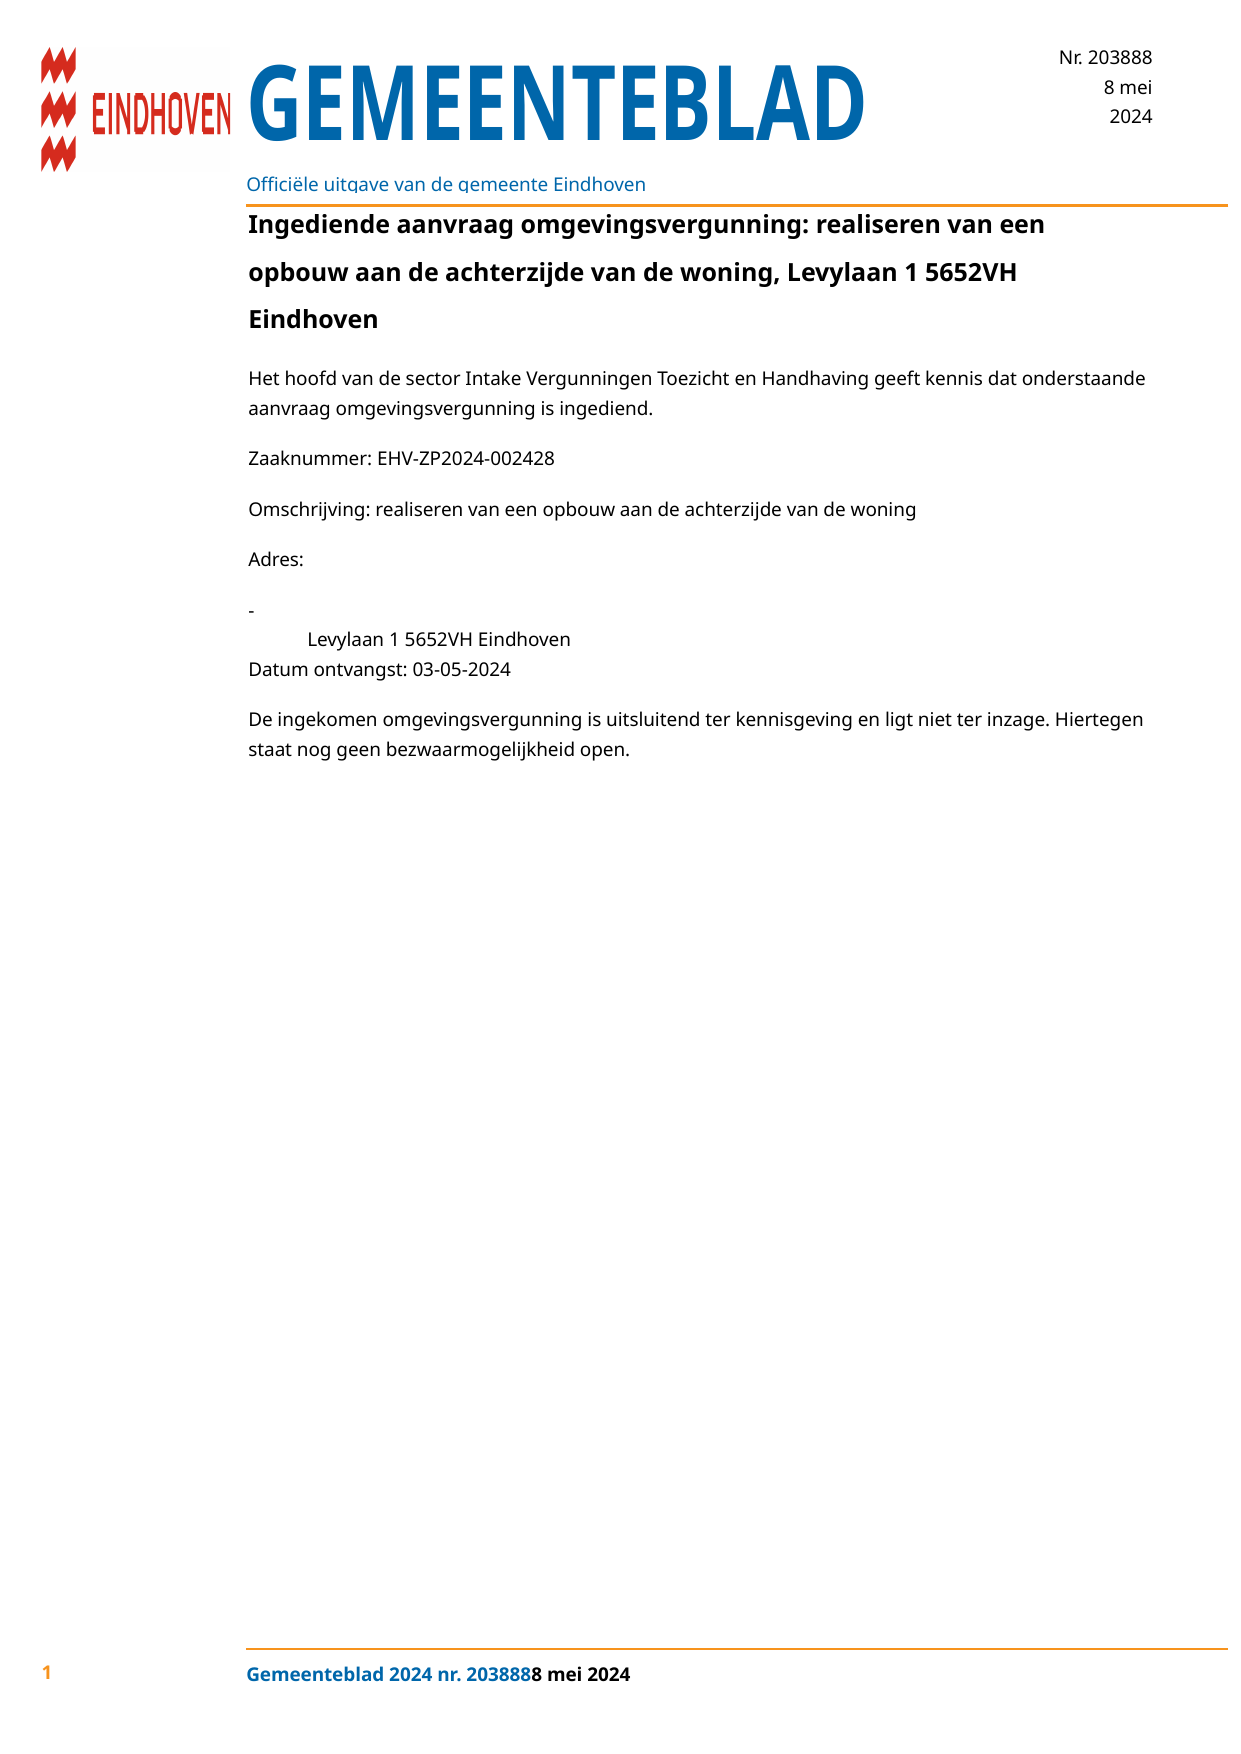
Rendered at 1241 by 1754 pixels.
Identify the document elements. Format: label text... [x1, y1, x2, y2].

list Levylaan 1 5652VH Eindhoven [248, 626, 1152, 652]
text Het hoofd van de sector Intake Vergunningen Toezicht en Handhaving geeft kennis dat onderstaande aanvraag omgevingsvergunning is ingediend. [248, 366, 1152, 421]
text Ingediende aanvraag omgevingsvergunning: realiseren van een opbouw aan de achterzijde van de woning, Levylaan 1 5652VH Eindhoven [248, 207, 1152, 336]
text Omschrijving: realiseren van een opbouw aan de achterzijde van de woning [248, 496, 1152, 522]
picture [41, 47, 231, 172]
text Datum ontvangst: 03-05-2024 [248, 656, 1152, 682]
text Adres: [248, 546, 1152, 572]
text De ingekomen omgevingsvergunning is uitsluitend ter kennisgeving en ligt niet ter inzage. Hiertegen staat nog geen bezwaarmogelijkheid open. [248, 706, 1152, 762]
text Zaaknummer: EHV-ZP2024-002428 [248, 446, 1152, 471]
